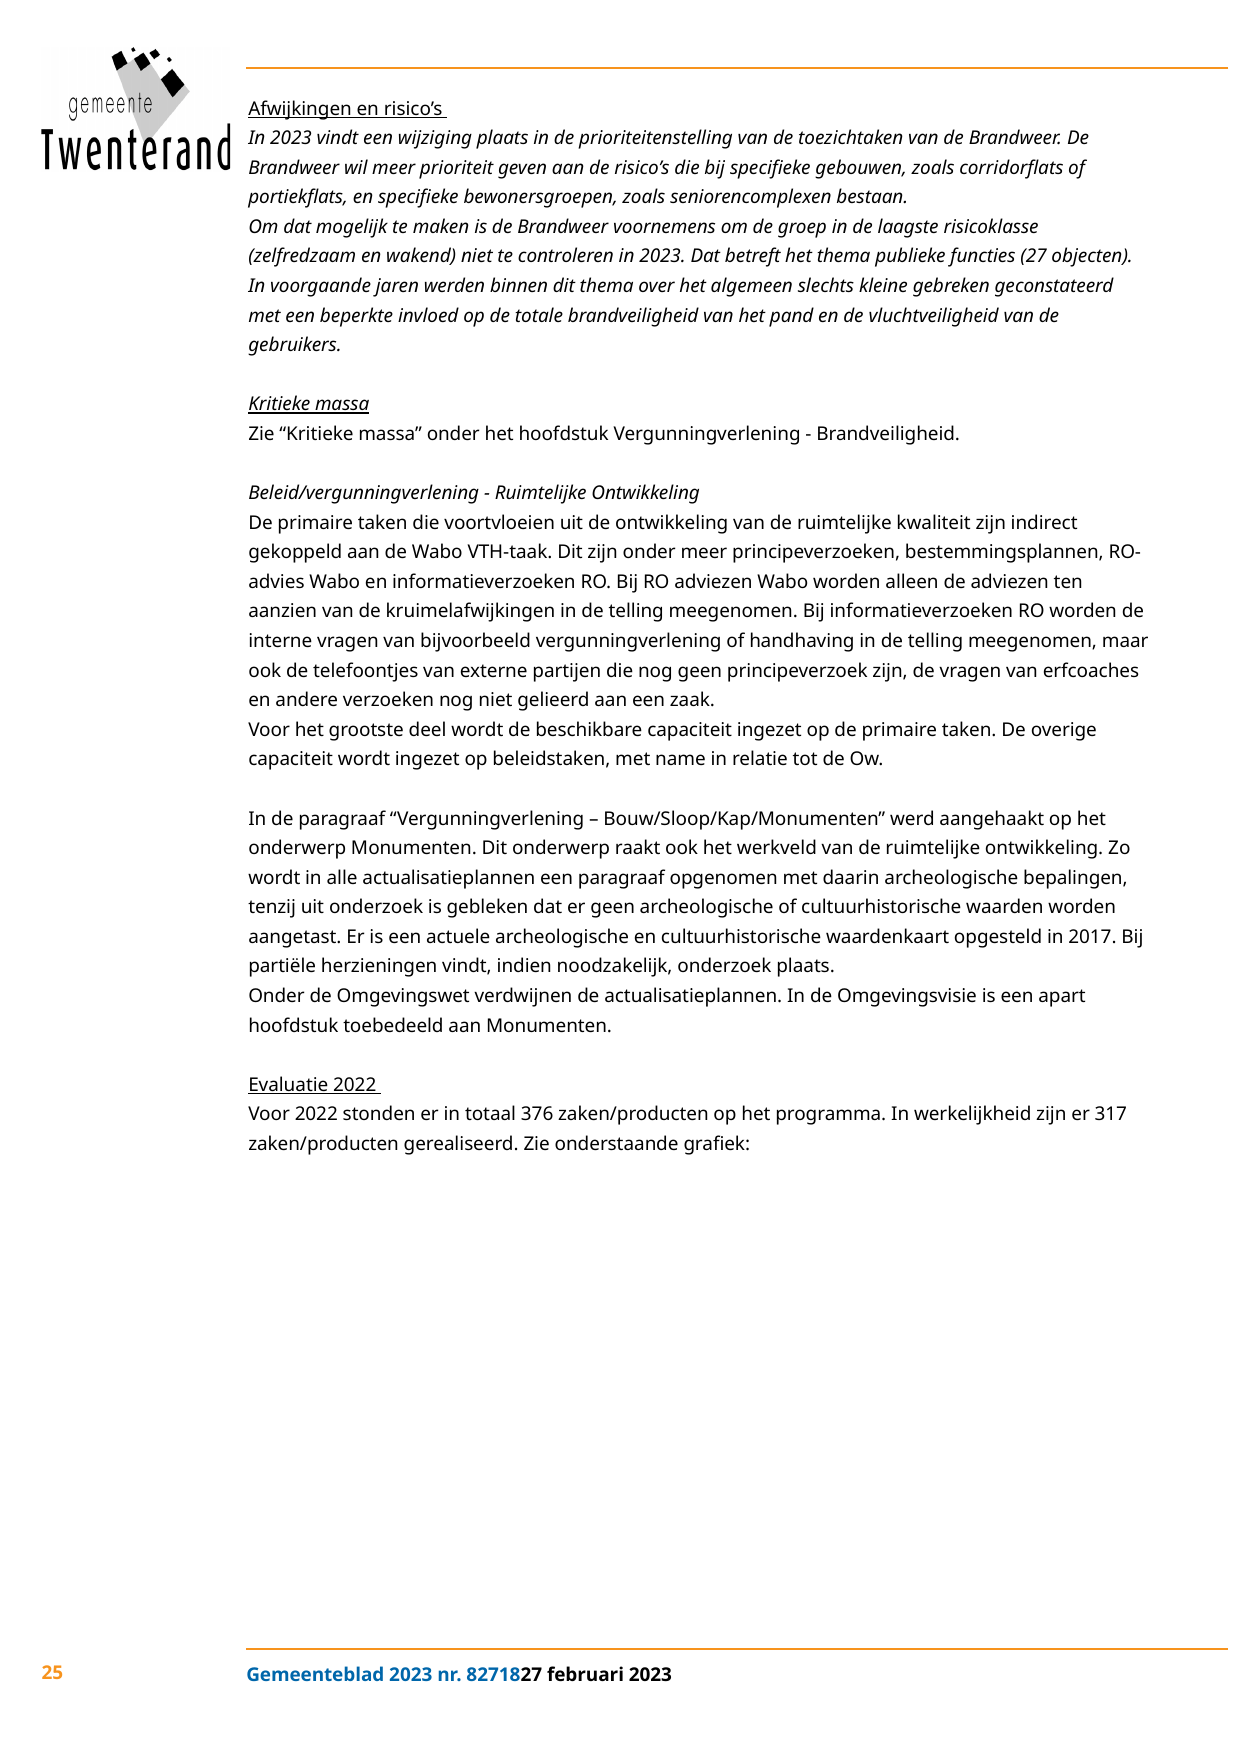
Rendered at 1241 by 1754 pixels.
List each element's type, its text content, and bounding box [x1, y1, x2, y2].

text Voor 2022 stonden er in totaal 376 zaken/producten op het programma. In werkelijkheid zijn er 317 zaken/producten gerealiseerd. Zie onderstaande grafiek: [248, 1101, 1152, 1156]
text In 2023 vindt een wijziging plaats in de prioriteitenstelling van de toezichtaken van de Brandweer. De Brandweer wil meer prioriteit geven aan de risico’s die bij specifieke gebouwen, zoals corridorflats of portiekflats, en specifieke bewonersgroepen, zoals seniorencomplexen bestaan. [248, 124, 1152, 209]
text In de paragraaf “Vergunningverlening – Bouw/Sloop/Kap/Monumenten” werd aangehaakt op het onderwerp Monumenten. Dit onderwerp raakt ook het werkveld van de ruimtelijke ontwikkeling. Zo wordt in alle actualisatieplannen een paragraaf opgenomen met daarin archeologische bepalingen, tenzij uit onderzoek is gebleken dat er geen archeologische of cultuurhistorische waarden worden aangetast. Er is een actuele archeologische en cultuurhistorische waardenkaart opgesteld in 2017. Bij partiële herzieningen vindt, indien noodzakelijk, onderzoek plaats. [248, 805, 1152, 978]
text Zie “Kritieke massa” onder het hoofdstuk Vergunningverlening - Brandveiligheid. [248, 420, 1152, 446]
text Kritieke massa [248, 391, 1152, 416]
text Afwijkingen en risico’s [248, 95, 1152, 121]
text Evaluatie 2022 [248, 1071, 1152, 1097]
picture [41, 47, 231, 172]
text Onder de Omgevingswet verdwijnen de actualisatieplannen. In de Omgevingsvisie is een apart hoofdstuk toebedeeld aan Monumenten. [248, 982, 1152, 1038]
text Voor het grootste deel wordt de beschikbare capaciteit ingezet op de primaire taken. De overige capaciteit wordt ingezet op beleidstaken, met name in relatie tot de Ow. [248, 716, 1152, 771]
text De primaire taken die voortvloeien uit de ontwikkeling van de ruimtelijke kwaliteit zijn indirect gekoppeld aan de Wabo VTH-taak. Dit zijn onder meer principeverzoeken, bestemmingsplannen, RO-advies Wabo en informatieverzoeken RO. Bij RO adviezen Wabo worden alleen de adviezen ten aanzien van de kruimelafwijkingen in de telling meegenomen. Bij informatieverzoeken RO worden de interne vragen van bijvoorbeeld vergunningverlening of handhaving in de telling meegenomen, maar ook de telefoontjes van externe partijen die nog geen principeverzoek zijn, de vragen van erfcoaches en andere verzoeken nog niet gelieerd aan een zaak. [248, 509, 1152, 712]
text Beleid/vergunningverlening - Ruimtelijke Ontwikkeling [248, 479, 1152, 505]
text Om dat mogelijk te maken is de Brandweer voornemens om de groep in de laagste risicoklasse (zelfredzaam en wakend) niet te controleren in 2023. Dat betreft het thema publieke functies (27 objecten). In voorgaande jaren werden binnen dit thema over het algemeen slechts kleine gebreken geconstateerd met een beperkte invloed op de totale brandveiligheid van het pand en de vluchtveiligheid van de gebruikers. [248, 213, 1152, 357]
